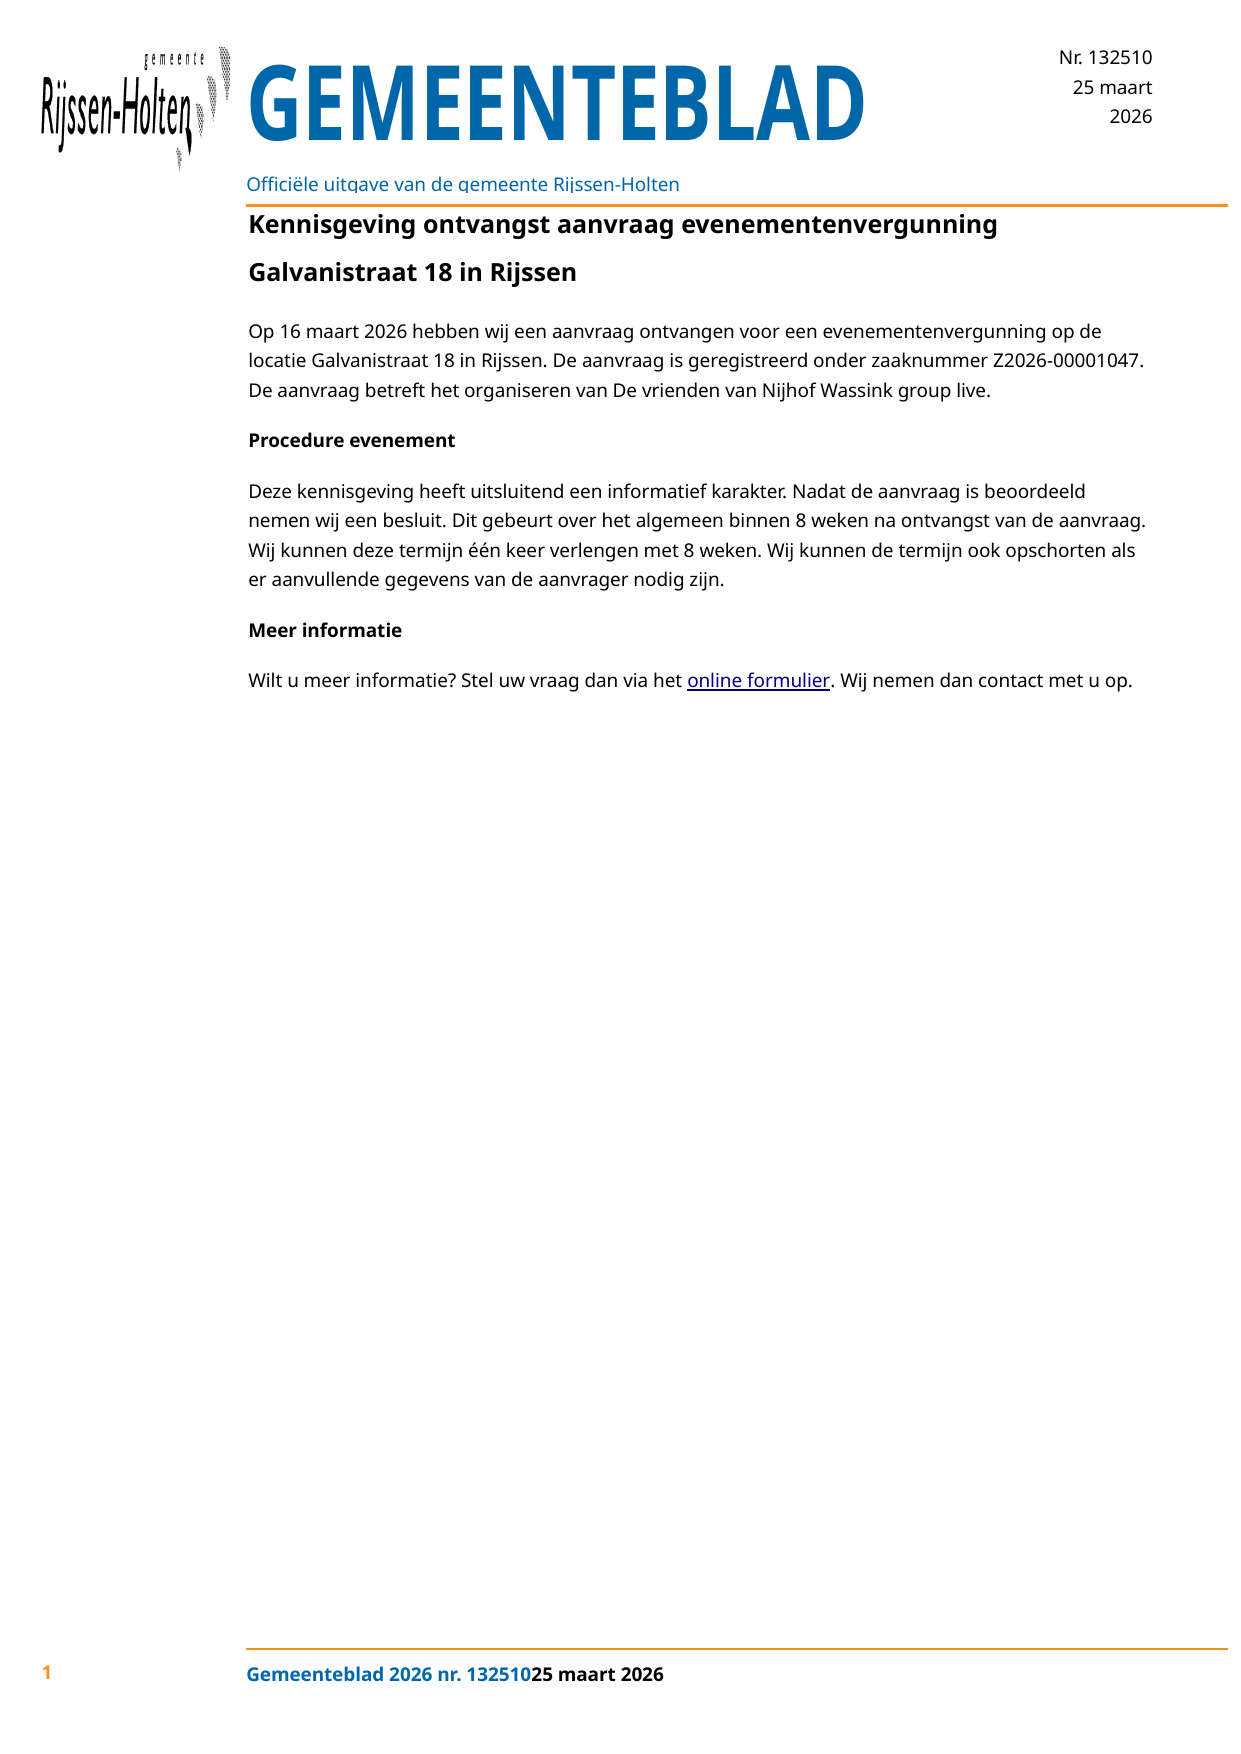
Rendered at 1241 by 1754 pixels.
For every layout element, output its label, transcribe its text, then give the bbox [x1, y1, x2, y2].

text Kennisgeving ontvangst aanvraag evenementenvergunning Galvanistraat 18 in Rijssen [248, 207, 1152, 288]
text Op 16 maart 2026 hebben wij een aanvraag ontvangen voor een evenementenvergunning op de locatie Galvanistraat 18 in Rijssen. De aanvraag is geregistreerd onder zaaknummer Z2026-00001047. De aanvraag betreft het organiseren van De vrienden van Nijhof Wassink group live. [248, 318, 1152, 403]
text Wilt u meer informatie? Stel uw vraag dan via het online formulier. Wij nemen dan contact met u op. [248, 667, 1152, 693]
text Procedure evenement [248, 427, 1152, 453]
text Deze kennisgeving heeft uitsluitend een informatief karakter. Nadat de aanvraag is beoordeeld nemen wij een besluit. Dit gebeurt over het algemeen binnen 8 weken na ontvangst van de aanvraag. Wij kunnen deze termijn één keer verlengen met 8 weken. Wij kunnen de termijn ook opschorten als er aanvullende gegevens van de aanvrager nodig zijn. [248, 478, 1152, 592]
text Meer informatie [248, 617, 1152, 643]
picture [41, 47, 231, 172]
